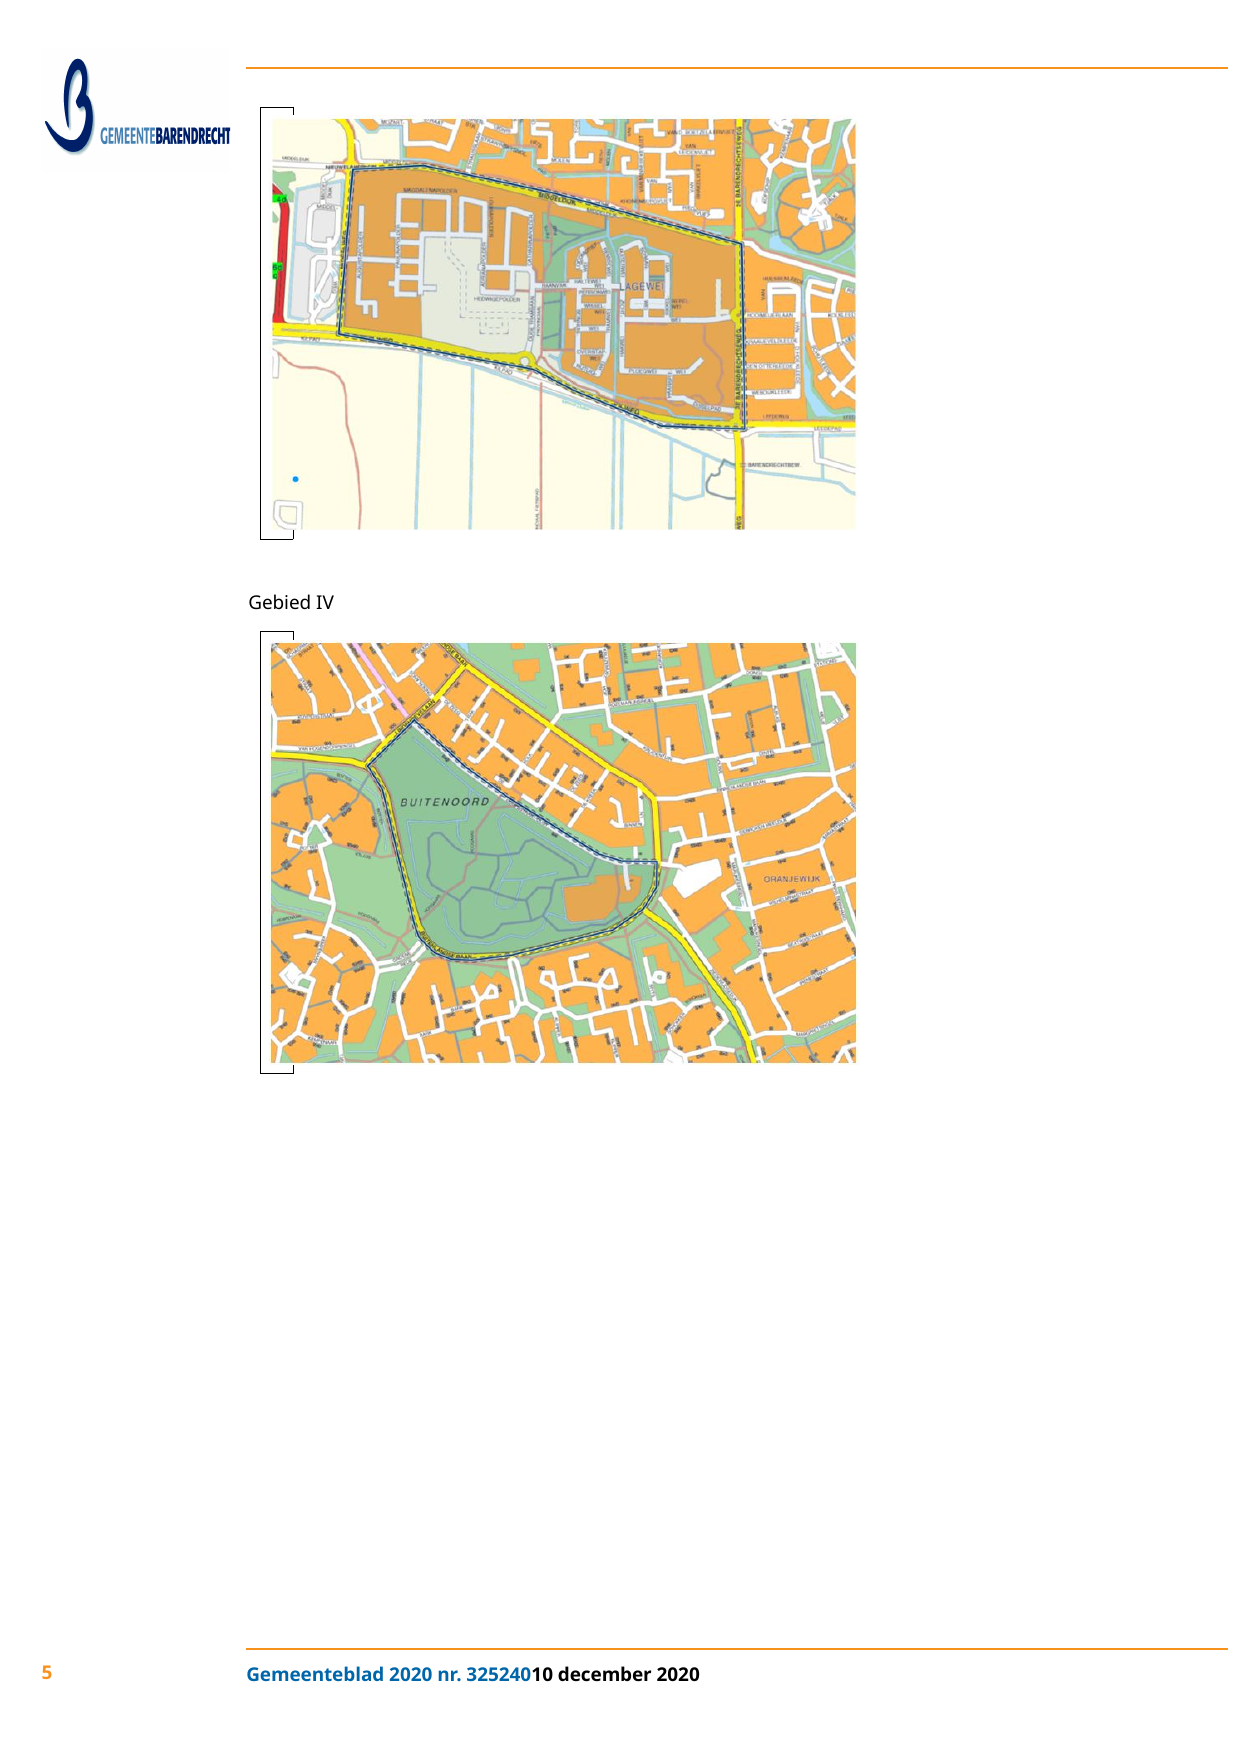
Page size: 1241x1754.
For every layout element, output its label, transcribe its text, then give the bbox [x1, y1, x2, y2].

picture [268, 640, 860, 1065]
text Gebied IV [248, 589, 1152, 615]
picture [268, 115, 860, 530]
picture [41, 47, 231, 172]
